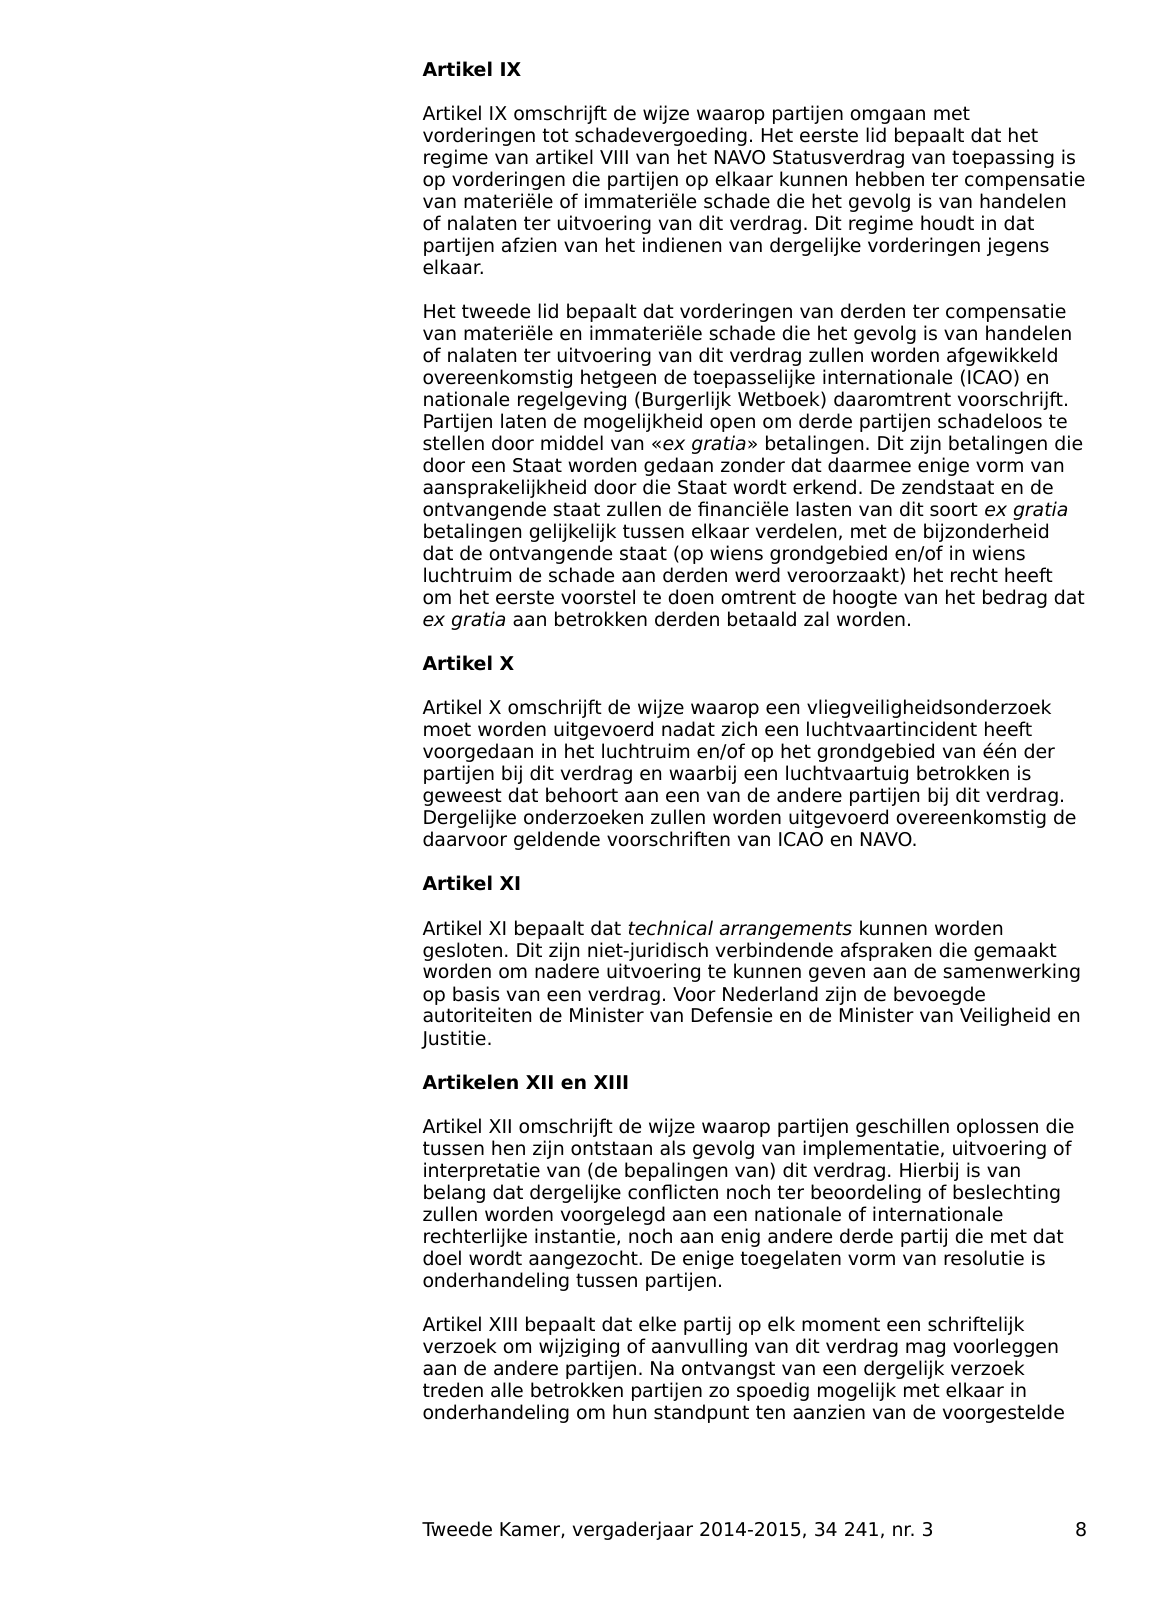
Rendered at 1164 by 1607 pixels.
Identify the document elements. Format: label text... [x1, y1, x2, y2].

text Artikel XIII bepaalt dat elke partij op elk moment een schriftelijk verzoek om wijziging of aanvulling van dit verdrag mag voorleggen aan de andere partijen. Na ontvangst van een dergelijk verzoek treden alle betrokken partijen zo spoedig mogelijk met elkaar in onderhandeling om hun standpunt ten aanzien van de voorgestelde [422, 1314, 1087, 1424]
subtitle Artikel X [422, 653, 1087, 675]
subtitle Artikel IX [422, 59, 1087, 81]
subtitle Artikel XI [422, 873, 1087, 895]
subtitle Artikelen XII en XIII [422, 1072, 1087, 1093]
text Artikel XII omschrijft de wijze waarop partijen geschillen oplossen die tussen hen zijn ontstaan als gevolg van implementatie, uitvoering of interpretatie van (de bepalingen van) dit verdrag. Hierbij is van belang dat dergelijke conflicten noch ter beoordeling of beslechting zullen worden voorgelegd aan een nationale of internationale rechterlijke instantie, noch aan enig andere derde partij die met dat doel wordt aangezocht. De enige toegelaten vorm van resolutie is onderhandeling tussen partijen. [422, 1116, 1087, 1292]
text Het tweede lid bepaalt dat vorderingen van derden ter compensatie van materiële en immateriële schade die het gevolg is van handelen of nalaten ter uitvoering van dit verdrag zullen worden afgewikkeld overeenkomstig hetgeen de toepasselijke internationale (ICAO) en nationale regelgeving (Burgerlijk Wetboek) daaromtrent voorschrijft. Partijen laten de mogelijkheid open om derde partijen schadeloos te stellen door middel van «ex gratia» betalingen. Dit zijn betalingen die door een Staat worden gedaan zonder dat daarmee enige vorm van aansprakelijkheid door die Staat wordt erkend. De zendstaat en de ontvangende staat zullen de financiële lasten van dit soort ex gratia betalingen gelijkelijk tussen elkaar verdelen, met de bijzonderheid dat de ontvangende staat (op wiens grondgebied en/of in wiens luchtruim de schade aan derden werd veroorzaakt) het recht heeft om het eerste voorstel te doen omtrent de hoogte van het bedrag dat ex gratia aan betrokken derden betaald zal worden. [422, 301, 1087, 631]
text Artikel X omschrijft de wijze waarop een vliegveiligheidsonderzoek moet worden uitgevoerd nadat zich een luchtvaartincident heeft voorgedaan in het luchtruim en/of op het grondgebied van één der partijen bij dit verdrag en waarbij een luchtvaartuig betrokken is geweest dat behoort aan een van de andere partijen bij dit verdrag. Dergelijke onderzoeken zullen worden uitgevoerd overeenkomstig de daarvoor geldende voorschriften van ICAO en NAVO. [422, 697, 1087, 851]
text Artikel IX omschrijft de wijze waarop partijen omgaan met vorderingen tot schadevergoeding. Het eerste lid bepaalt dat het regime van artikel VIII van het NAVO Statusverdrag van toepassing is op vorderingen die partijen op elkaar kunnen hebben ter compensatie van materiële of immateriële schade die het gevolg is van handelen of nalaten ter uitvoering van dit verdrag. Dit regime houdt in dat partijen afzien van het indienen van dergelijke vorderingen jegens elkaar. [422, 103, 1087, 279]
text Artikel XI bepaalt dat technical arrangements kunnen worden gesloten. Dit zijn niet-juridisch verbindende afspraken die gemaakt worden om nadere uitvoering te kunnen geven aan de samenwerking op basis van een verdrag. Voor Nederland zijn de bevoegde autoriteiten de Minister van Defensie en de Minister van Veiligheid en Justitie. [422, 917, 1087, 1049]
